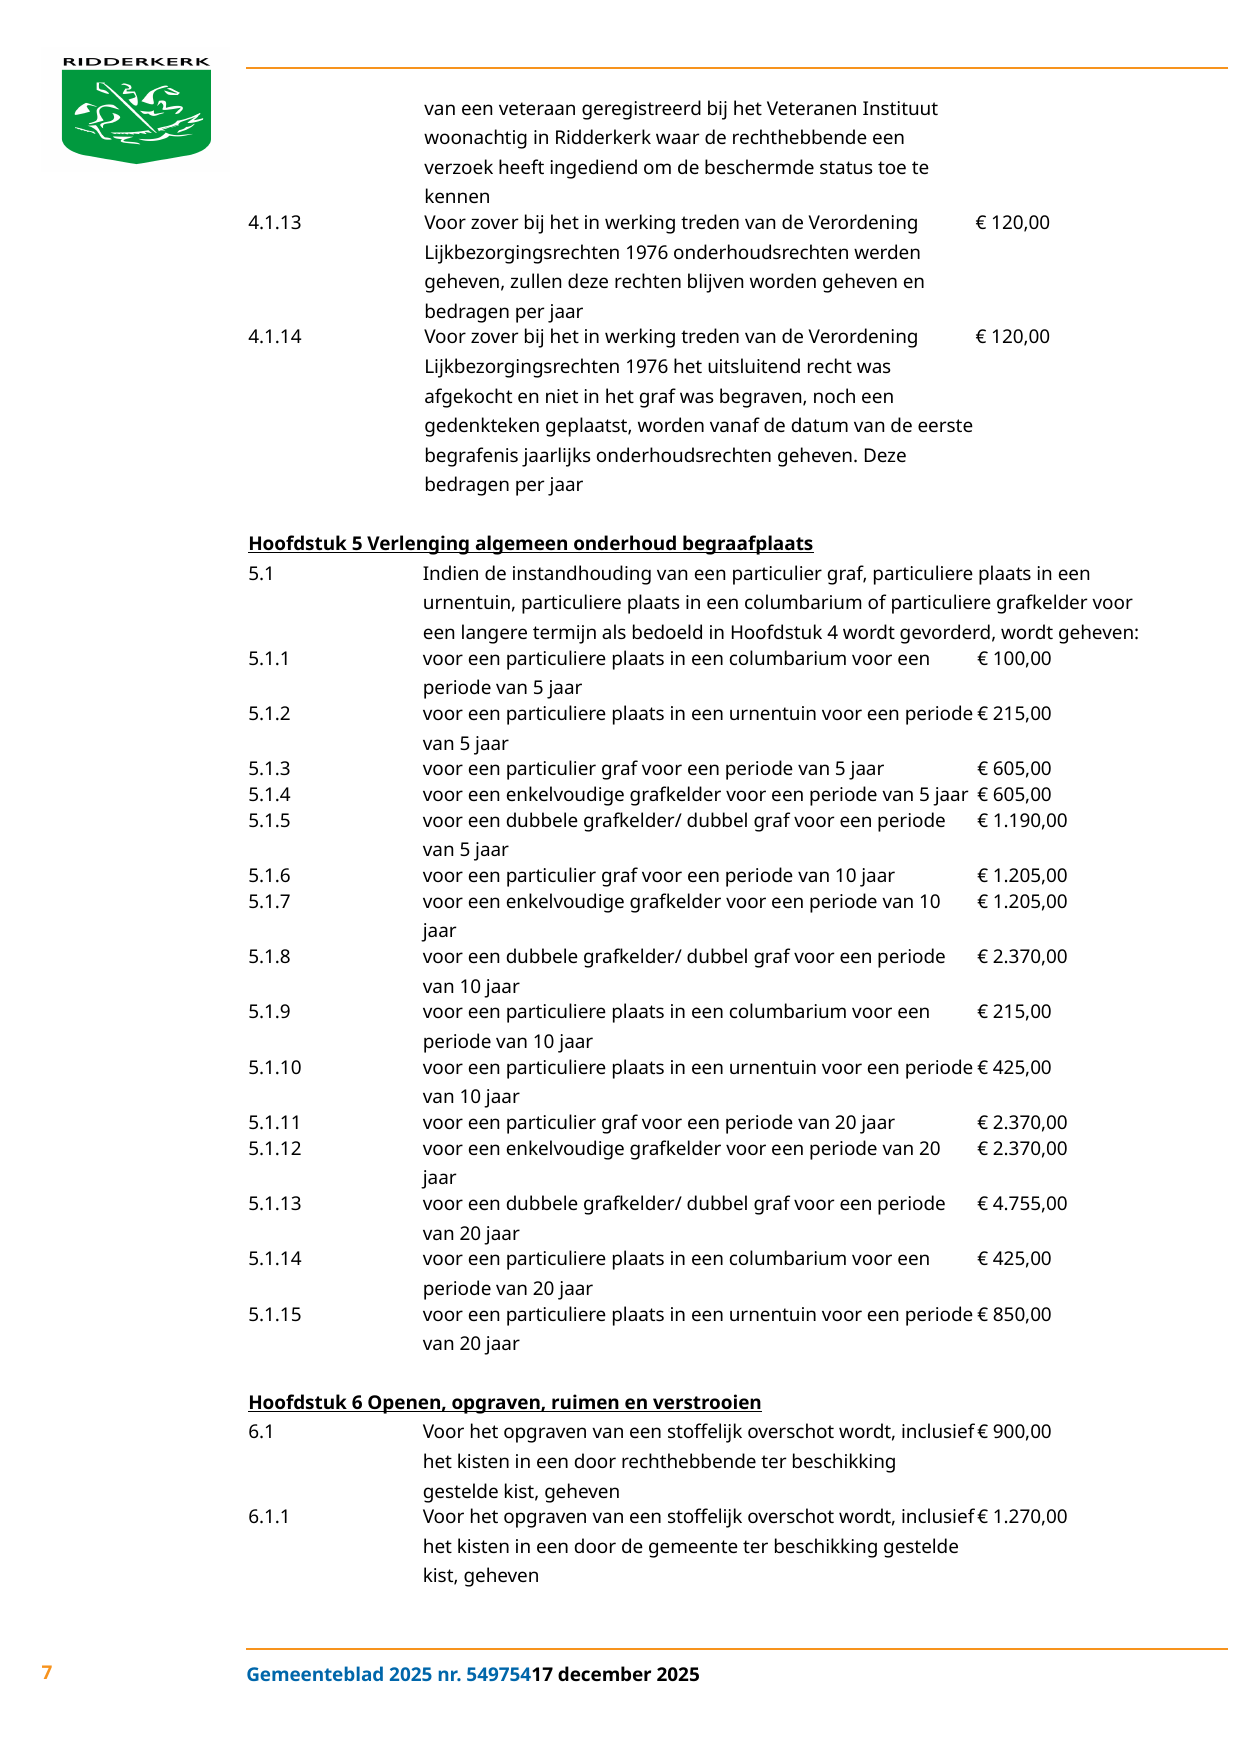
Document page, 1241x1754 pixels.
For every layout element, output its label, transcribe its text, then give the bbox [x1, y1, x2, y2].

table_cell 5.1.2 [248, 700, 423, 755]
table_cell 5.1.12 [248, 1135, 423, 1190]
table_cell voor een particuliere plaats in een urnentuin voor een periode van 5 jaar [423, 700, 977, 755]
table_cell 5.1.14 [248, 1246, 423, 1301]
table_cell voor een enkelvoudige grafkelder voor een periode van 5 jaar [423, 781, 977, 807]
table_cell € 605,00 [977, 781, 1152, 807]
table_cell voor een dubbele grafkelder/ dubbel graf voor een periode van 5 jaar [423, 807, 977, 862]
table_cell € 215,00 [977, 700, 1152, 755]
table_cell 5.1.8 [248, 943, 423, 998]
table_cell Voor zover bij het in werking treden van de Verordening Lijkbezorgingsrechten 1976 onderhoudsrechten werden geheven, zullen deze rechten blijven worden geheven en bedragen per jaar [424, 209, 975, 324]
table_header € 900,00 [977, 1419, 1152, 1503]
table_cell voor een particulier graf voor een periode van 5 jaar [423, 755, 977, 781]
table_cell voor een enkelvoudige grafkelder voor een periode van 10 jaar [423, 888, 977, 943]
table_cell voor een particuliere plaats in een urnentuin voor een periode van 10 jaar [423, 1054, 977, 1109]
table_cell 5.1.7 [248, 888, 423, 943]
table_cell € 4.755,00 [977, 1190, 1152, 1246]
table_cell voor een particuliere plaats in een urnentuin voor een periode van 20 jaar [423, 1301, 977, 1356]
table_cell voor een dubbele grafkelder/ dubbel graf voor een periode van 10 jaar [423, 943, 977, 998]
text Hoofdstuk 6 Openen, opgraven, ruimen en verstrooien [248, 1389, 1152, 1415]
table_cell Voor zover bij het in werking treden van de Verordening Lijkbezorgingsrechten 1976 het uitsluitend recht was afgekocht en niet in het graf was begraven, noch een gedenkteken geplaatst, worden vanaf de datum van de eerste begrafenis jaarlijks onderhoudsrechten geheven. Deze bedragen per jaar [424, 324, 975, 497]
table_cell van een veteraan geregistreerd bij het Veteranen Instituut woonachtig in Ridderkerk waar de rechthebbende een verzoek heeft ingediend om de beschermde status toe te kennen [424, 95, 975, 209]
table_cell Voor het opgraven van een stoffelijk overschot wordt, inclusief het kisten in een door de gemeente ter beschikking gestelde kist, geheven [423, 1504, 977, 1588]
table_cell 5.1.3 [248, 755, 423, 781]
table_cell [975, 95, 1152, 209]
table_cell € 425,00 [977, 1054, 1152, 1109]
table_cell 5.1.10 [248, 1054, 423, 1109]
table_header 5.1 [248, 560, 423, 645]
table_cell 6.1.1 [248, 1504, 423, 1588]
table_cell 5.1.1 [248, 645, 423, 700]
table_cell € 1.205,00 [977, 888, 1152, 943]
table_cell € 1.205,00 [977, 862, 1152, 888]
table_cell voor een particulier graf voor een periode van 10 jaar [423, 862, 977, 888]
text Hoofdstuk 5 Verlenging algemeen onderhoud begraafplaats [248, 530, 1152, 556]
table_cell € 2.370,00 [977, 1135, 1152, 1190]
table_cell 5.1.9 [248, 999, 423, 1054]
table_cell voor een particulier graf voor een periode van 20 jaar [423, 1109, 977, 1135]
table_cell 4.1.14 [248, 324, 424, 497]
table_cell 4.1.13 [248, 209, 424, 324]
table_cell voor een dubbele grafkelder/ dubbel graf voor een periode van 20 jaar [423, 1190, 977, 1246]
table_cell € 2.370,00 [977, 1109, 1152, 1135]
table_cell € 605,00 [977, 755, 1152, 781]
table_cell voor een particuliere plaats in een columbarium voor een periode van 10 jaar [423, 999, 977, 1054]
table_cell € 425,00 [977, 1246, 1152, 1301]
table_cell 5.1.13 [248, 1190, 423, 1246]
table_cell [248, 95, 424, 209]
table_cell € 215,00 [977, 999, 1152, 1054]
table_cell 5.1.4 [248, 781, 423, 807]
table_cell € 2.370,00 [977, 943, 1152, 998]
table_cell € 120,00 [975, 324, 1152, 497]
table_cell € 850,00 [977, 1301, 1152, 1356]
table_cell 5.1.5 [248, 807, 423, 862]
table_cell € 1.190,00 [977, 807, 1152, 862]
table_cell 5.1.15 [248, 1301, 423, 1356]
table_cell € 1.270,00 [977, 1504, 1152, 1588]
table_header Indien de instandhouding van een particulier graf, particuliere plaats in een urnentuin, particuliere plaats in een columbarium of particuliere grafkelder voor een langere termijn als bedoeld in Hoofdstuk 4 wordt gevorderd, wordt geheven: [423, 560, 1152, 645]
table_header Voor het opgraven van een stoffelijk overschot wordt, inclusief het kisten in een door rechthebbende ter beschikking gestelde kist, geheven [423, 1419, 977, 1503]
table_cell 5.1.6 [248, 862, 423, 888]
table_cell voor een particuliere plaats in een columbarium voor een periode van 5 jaar [423, 645, 977, 700]
table_cell € 100,00 [977, 645, 1152, 700]
table_cell voor een particuliere plaats in een columbarium voor een periode van 20 jaar [423, 1246, 977, 1301]
table_cell € 120,00 [975, 209, 1152, 324]
table_cell voor een enkelvoudige grafkelder voor een periode van 20 jaar [423, 1135, 977, 1190]
table_header 6.1 [248, 1419, 423, 1503]
picture [41, 47, 231, 172]
table_cell 5.1.11 [248, 1109, 423, 1135]
